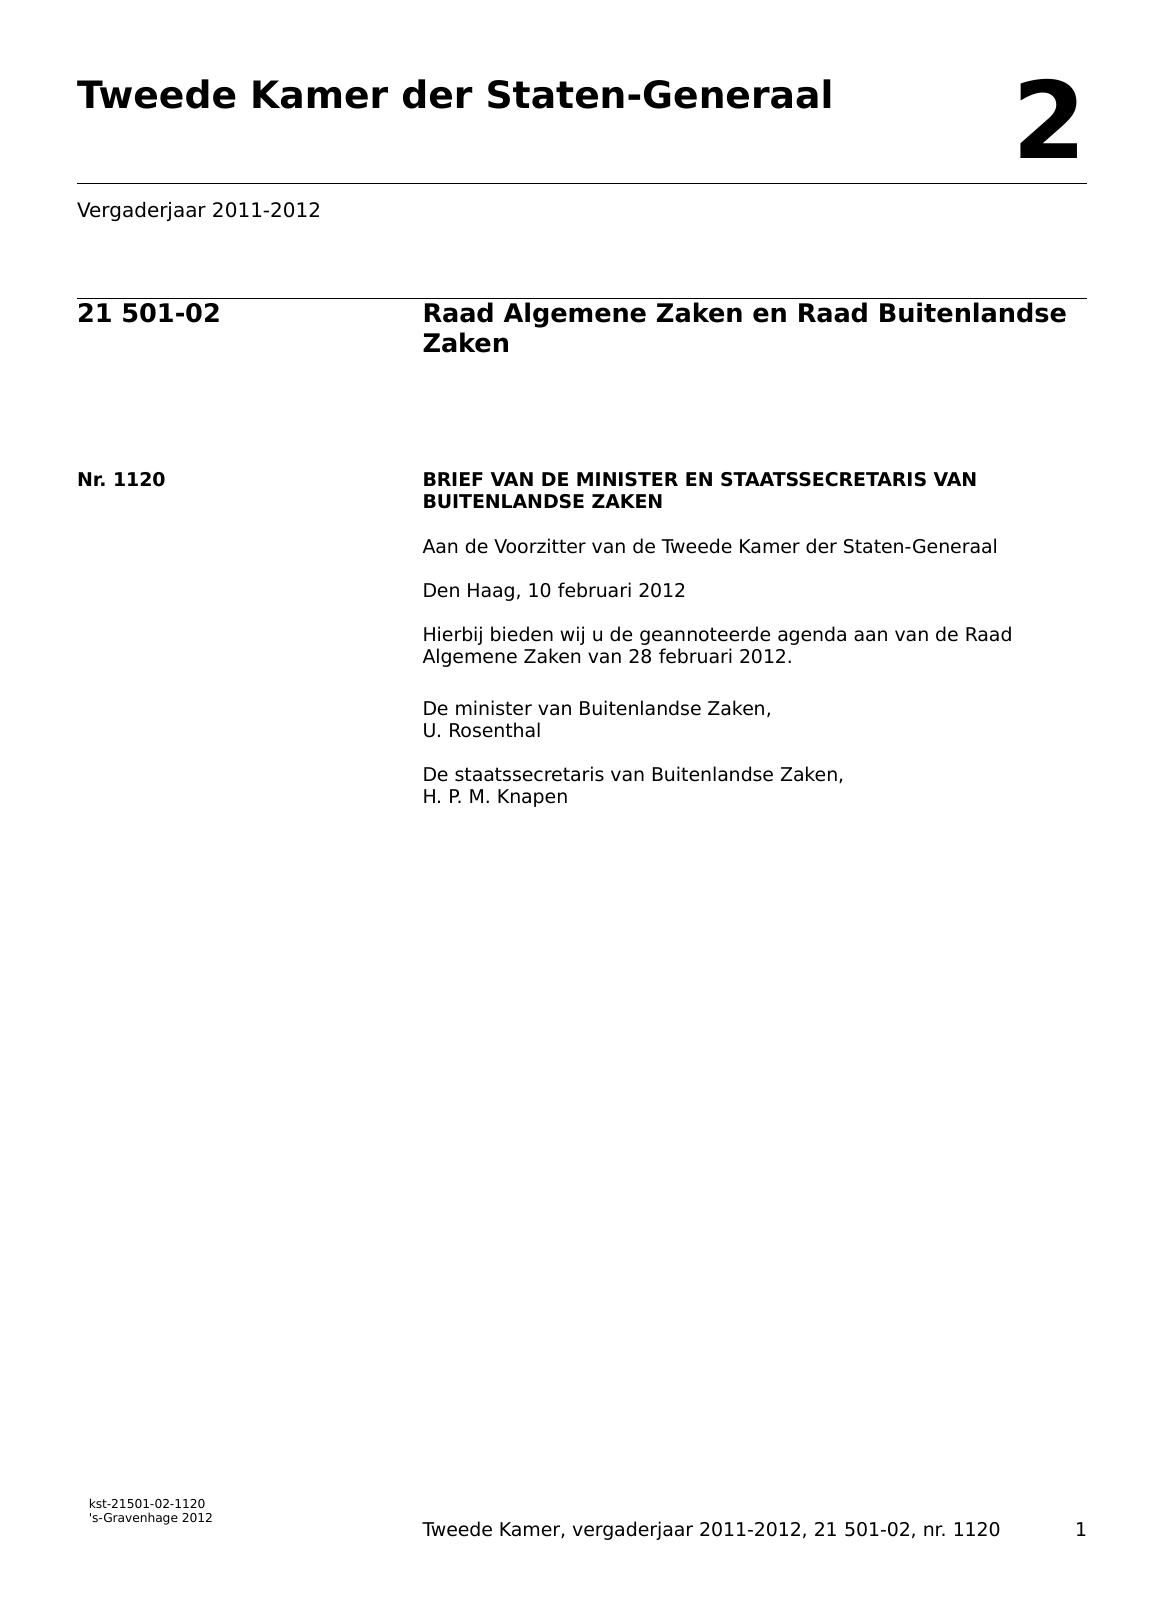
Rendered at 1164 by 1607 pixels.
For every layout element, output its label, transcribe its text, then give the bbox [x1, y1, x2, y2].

table_header Tweede Kamer der Staten-Generaal [77, 59, 886, 183]
text De staatssecretaris van Buitenlandse Zaken, H. P. M. Knapen [422, 764, 1087, 808]
subtitle 21 501-02 Raad Algemene Zaken en Raad Buitenlandse Zaken [77, 299, 1087, 358]
table_cell Vergaderjaar 2011-2012 [77, 184, 1087, 298]
subtitle Nr. 1120 BRIEF VAN DE MINISTER EN STAATSSECRETARIS VAN BUITENLANDSE ZAKEN [77, 469, 1087, 513]
text Aan de Voorzitter van de Tweede Kamer der Staten-Generaal [422, 536, 1087, 557]
text Hierbij bieden wij u de geannoteerde agenda aan van de Raad Algemene Zaken van 28 februari 2012. [422, 624, 1087, 668]
text 's-Gravenhage 2012 [88, 1511, 323, 1525]
text kst-21501-02-1120 [88, 1497, 323, 1511]
table_header 2 [886, 59, 1087, 183]
text Den Haag, 10 februari 2012 [422, 580, 1087, 602]
text De minister van Buitenlandse Zaken, U. Rosenthal [422, 698, 1087, 742]
